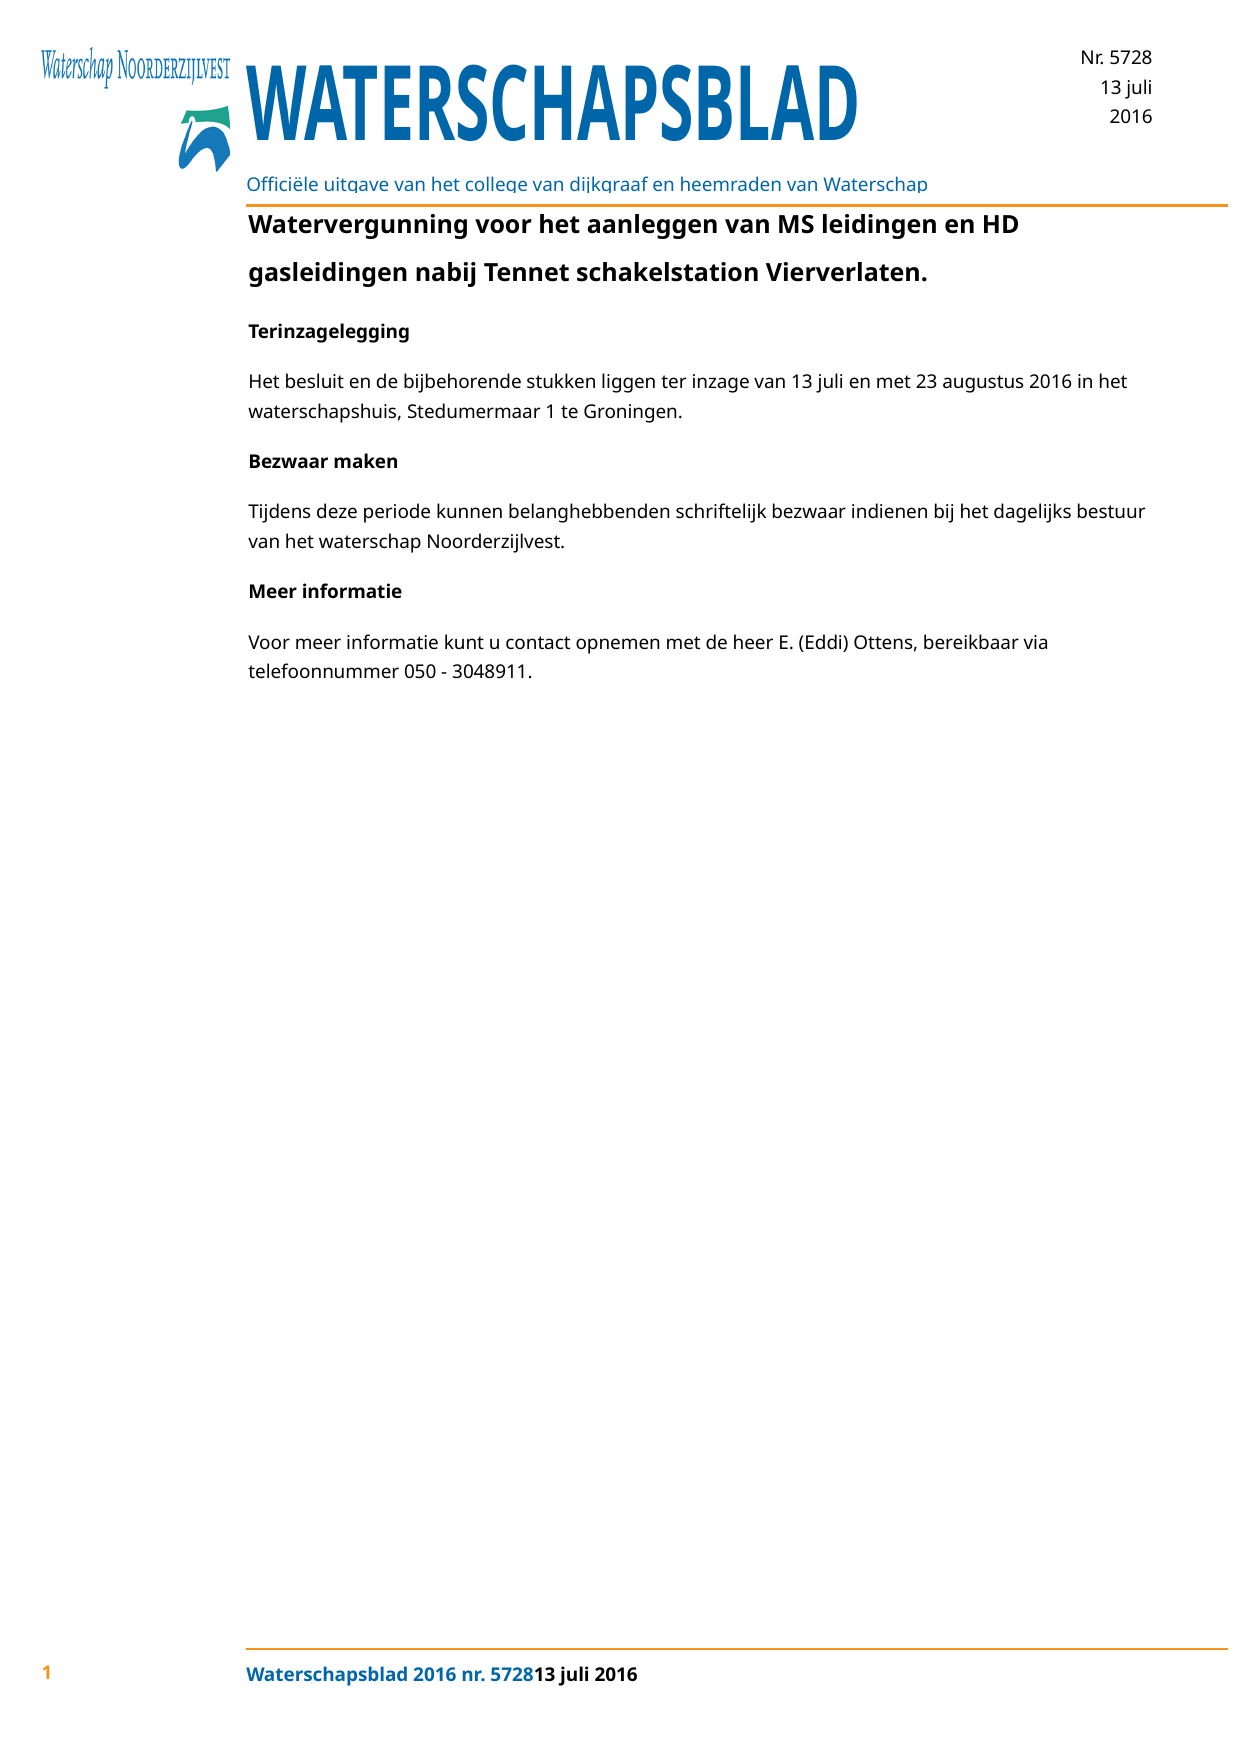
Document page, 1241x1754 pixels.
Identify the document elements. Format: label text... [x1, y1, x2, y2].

picture [41, 47, 231, 172]
text Het besluit en de bijbehorende stukken liggen ter inzage van 13 juli en met 23 augustus 2016 in het waterschapshuis, Stedumermaar 1 te Groningen. [248, 368, 1152, 424]
text Tijdens deze periode kunnen belanghebbenden schriftelijk bezwaar indienen bij het dagelijks bestuur van het waterschap Noorderzijlvest. [248, 499, 1152, 554]
text Bezwaar maken [248, 448, 1152, 474]
text Voor meer informatie kunt u contact opnemen met de heer E. (Eddi) Ottens, bereikbaar via telefoonnummer 050 - 3048911. [248, 629, 1152, 684]
text Meer informatie [248, 579, 1152, 604]
text Watervergunning voor het aanleggen van MS leidingen en HD gasleidingen nabij Tennet schakelstation Vierverlaten. [248, 207, 1152, 288]
text Terinzagelegging [248, 318, 1152, 344]
